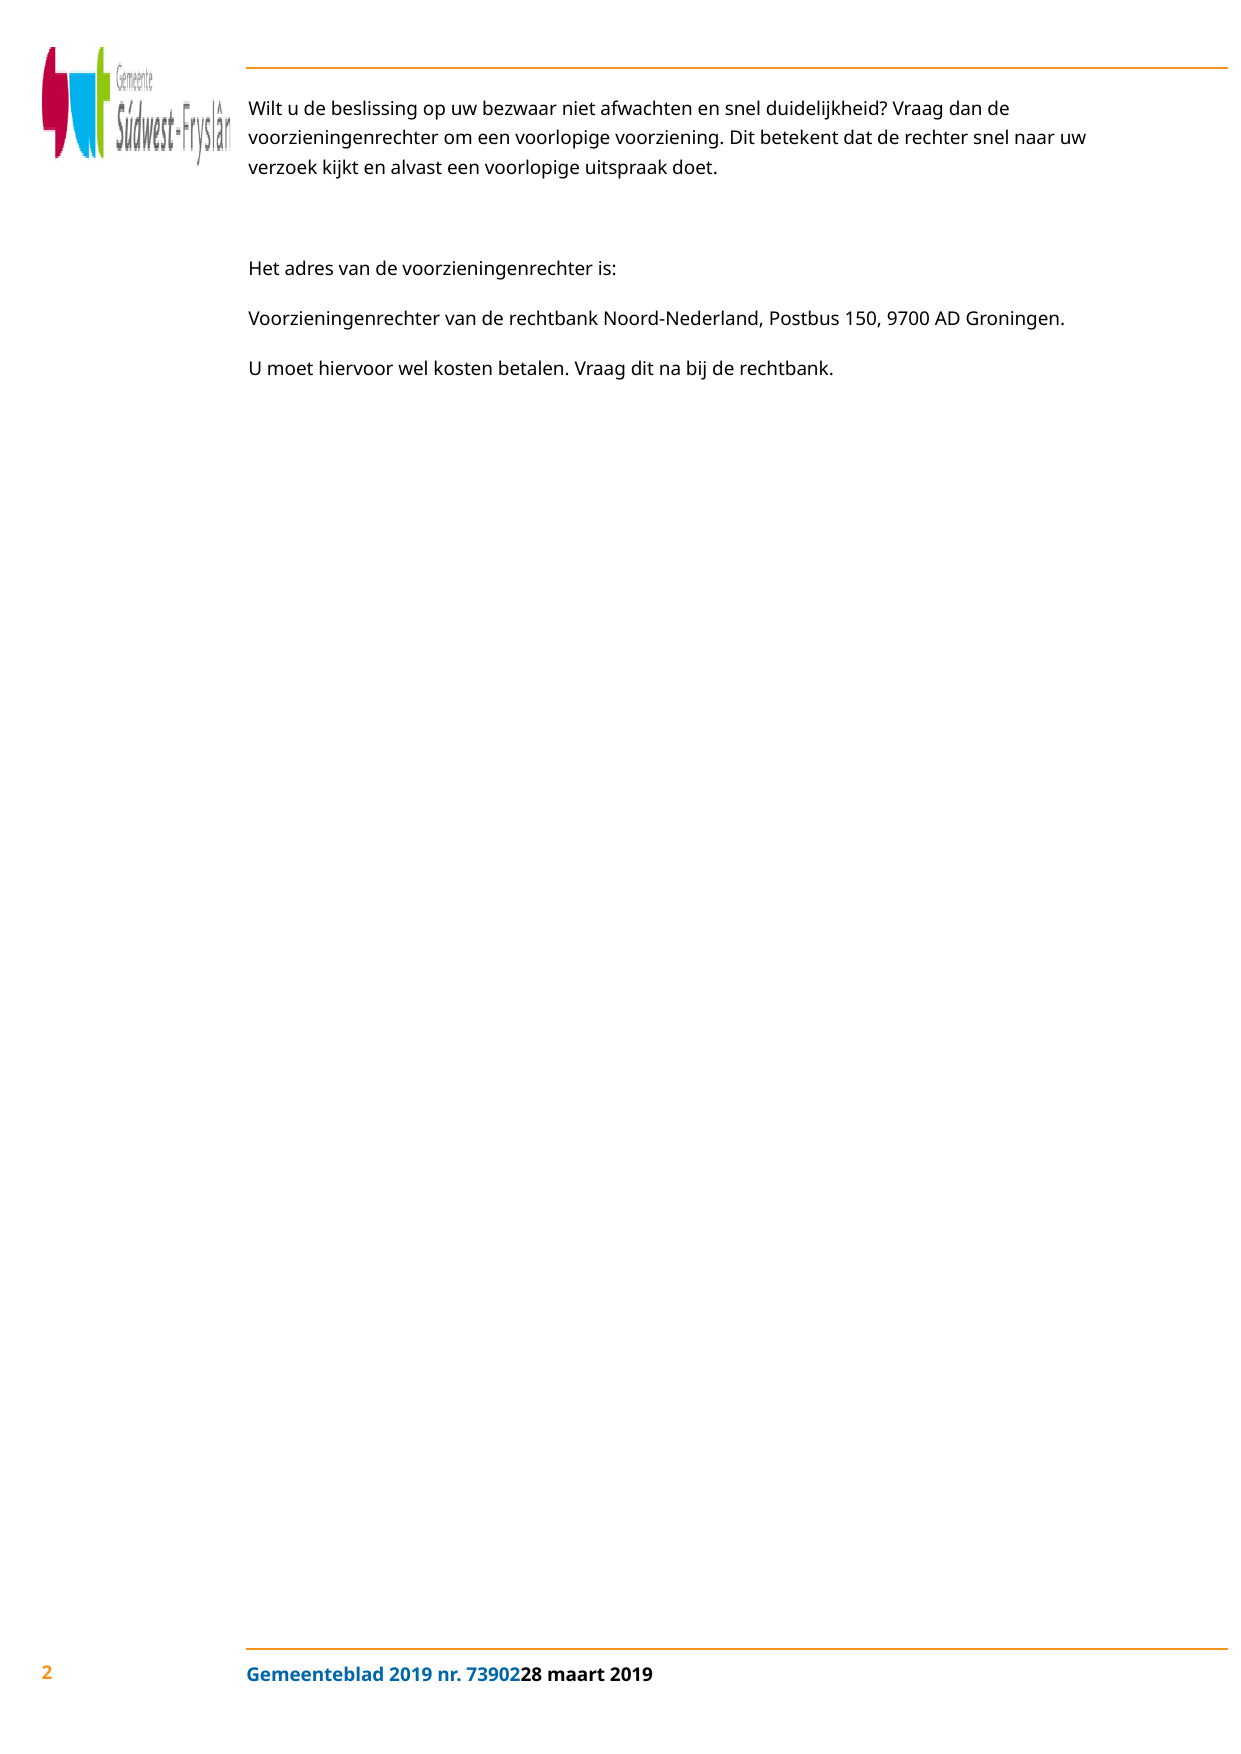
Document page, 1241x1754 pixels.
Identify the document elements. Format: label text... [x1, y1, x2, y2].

text Het adres van de voorzieningenrechter is: [248, 255, 1152, 281]
text Wilt u de beslissing op uw bezwaar niet afwachten en snel duidelijkheid? Vraag dan de voorzieningenrechter om een voorlopige voorziening. Dit betekent dat de rechter snel naar uw verzoek kijkt en alvast een voorlopige uitspraak doet. [248, 95, 1152, 180]
text Voorzieningenrechter van de rechtbank Noord-Nederland, Postbus 150, 9700 AD Groningen. [248, 305, 1152, 331]
text U moet hiervoor wel kosten betalen. Vraag dit na bij de rechtbank. [248, 356, 1152, 381]
picture [41, 47, 231, 172]
